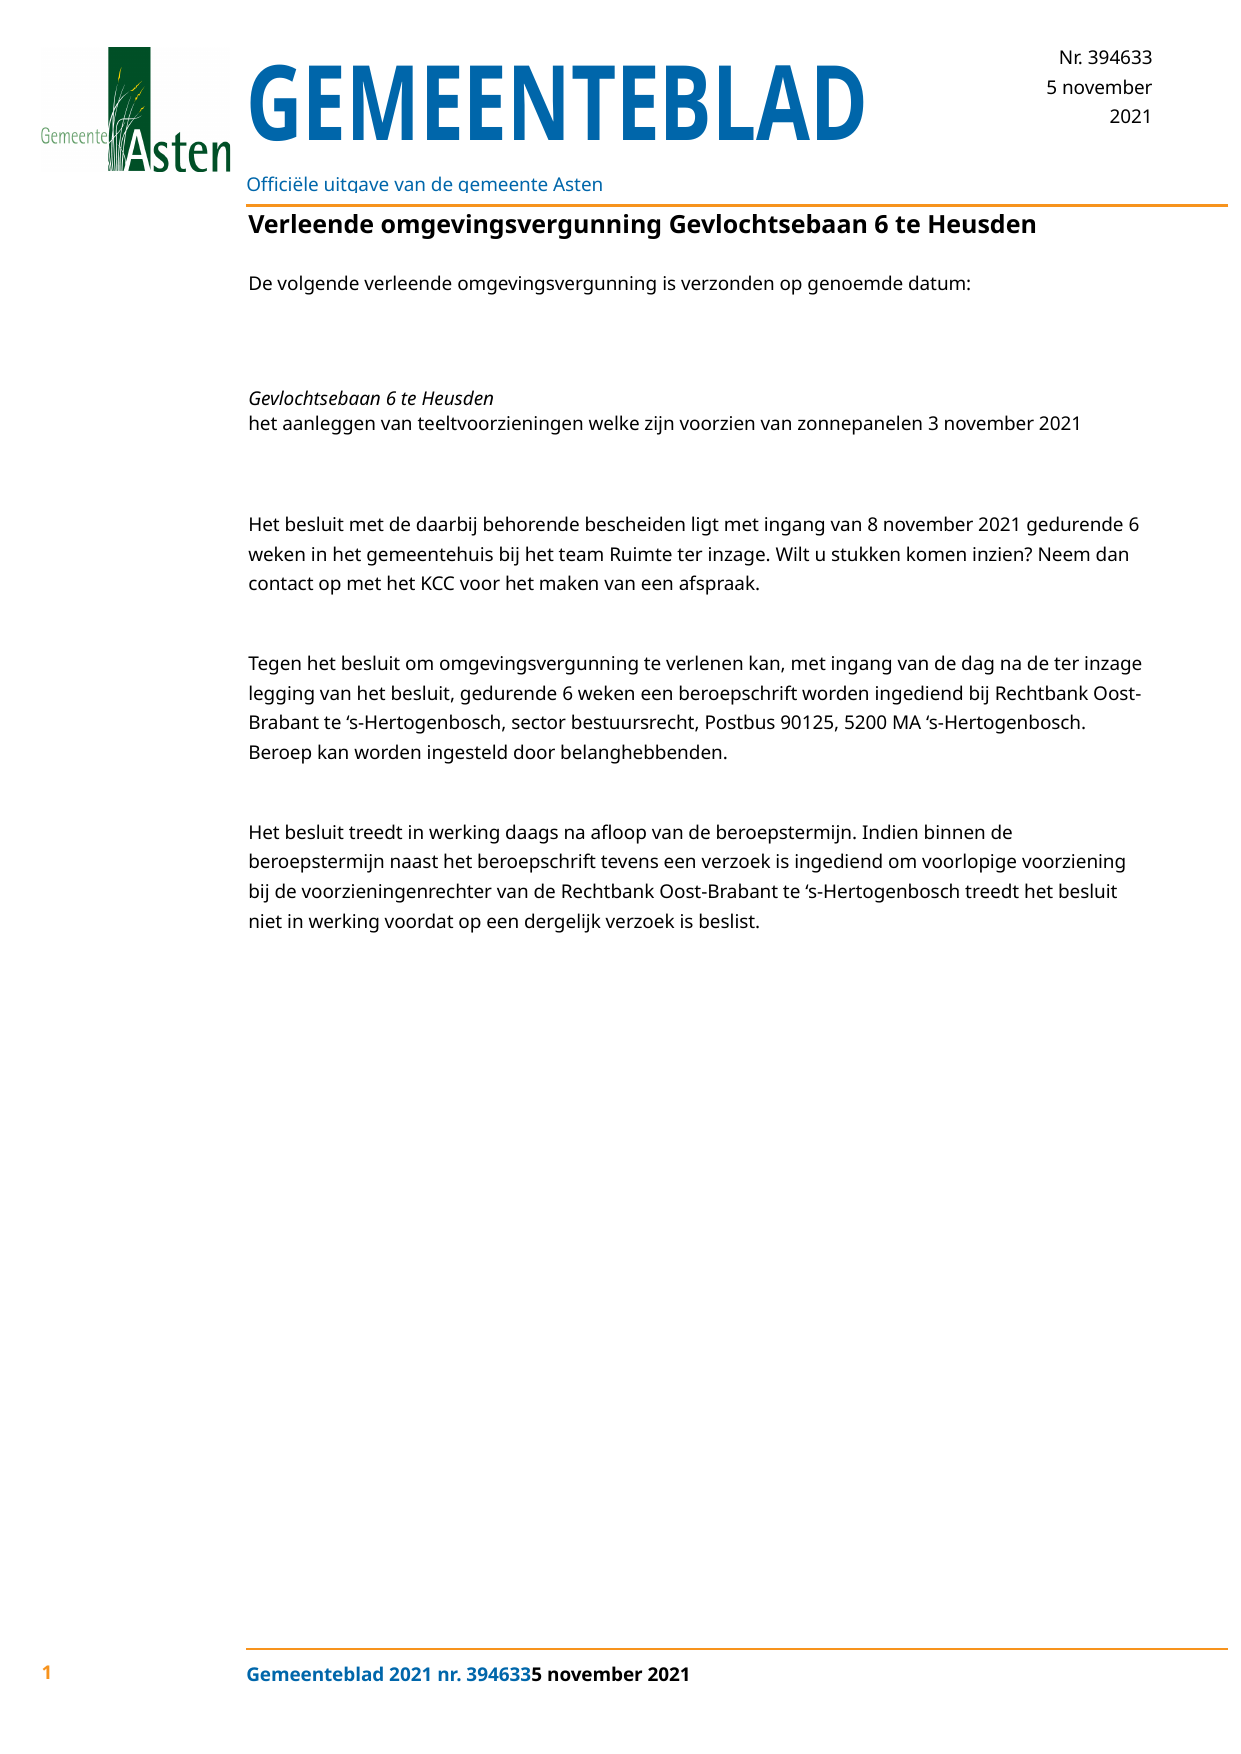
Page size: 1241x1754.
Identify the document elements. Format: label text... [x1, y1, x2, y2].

text Het besluit met de daarbij behorende bescheiden ligt met ingang van 8 november 2021 gedurende 6 weken in het gemeentehuis bij het team Ruimte ter inzage. Wilt u stukken komen inzien? Neem dan contact op met het KCC voor het maken van een afspraak. [248, 511, 1152, 596]
text Gevlochtsebaan 6 te Heusden [248, 385, 1152, 410]
text het aanleggen van teeltvoorzieningen welke zijn voorzien van zonnepanelen 3 november 2021 [248, 410, 1152, 436]
text Tegen het besluit om omgevingsvergunning te verlenen kan, met ingang van de dag na de ter inzage legging van het besluit, gedurende 6 weken een beroepschrift worden ingediend bij Rechtbank Oost-Brabant te ‘s-Hertogenbosch, sector bestuursrecht, Postbus 90125, 5200 MA ‘s-Hertogenbosch. Beroep kan worden ingesteld door belanghebbenden. [248, 650, 1152, 765]
picture [41, 47, 231, 172]
text De volgende verleende omgevingsvergunning is verzonden op genoemde datum: [248, 270, 1152, 296]
text Verleende omgevingsvergunning Gevlochtsebaan 6 te Heusden [248, 207, 1152, 241]
text Het besluit treedt in werking daags na afloop van de beroepstermijn. Indien binnen de beroepstermijn naast het beroepschrift tevens een verzoek is ingediend om voorlopige voorziening bij de voorzieningenrechter van de Rechtbank Oost-Brabant te ‘s-Hertogenbosch treedt het besluit niet in werking voordat op een dergelijk verzoek is beslist. [248, 819, 1152, 934]
